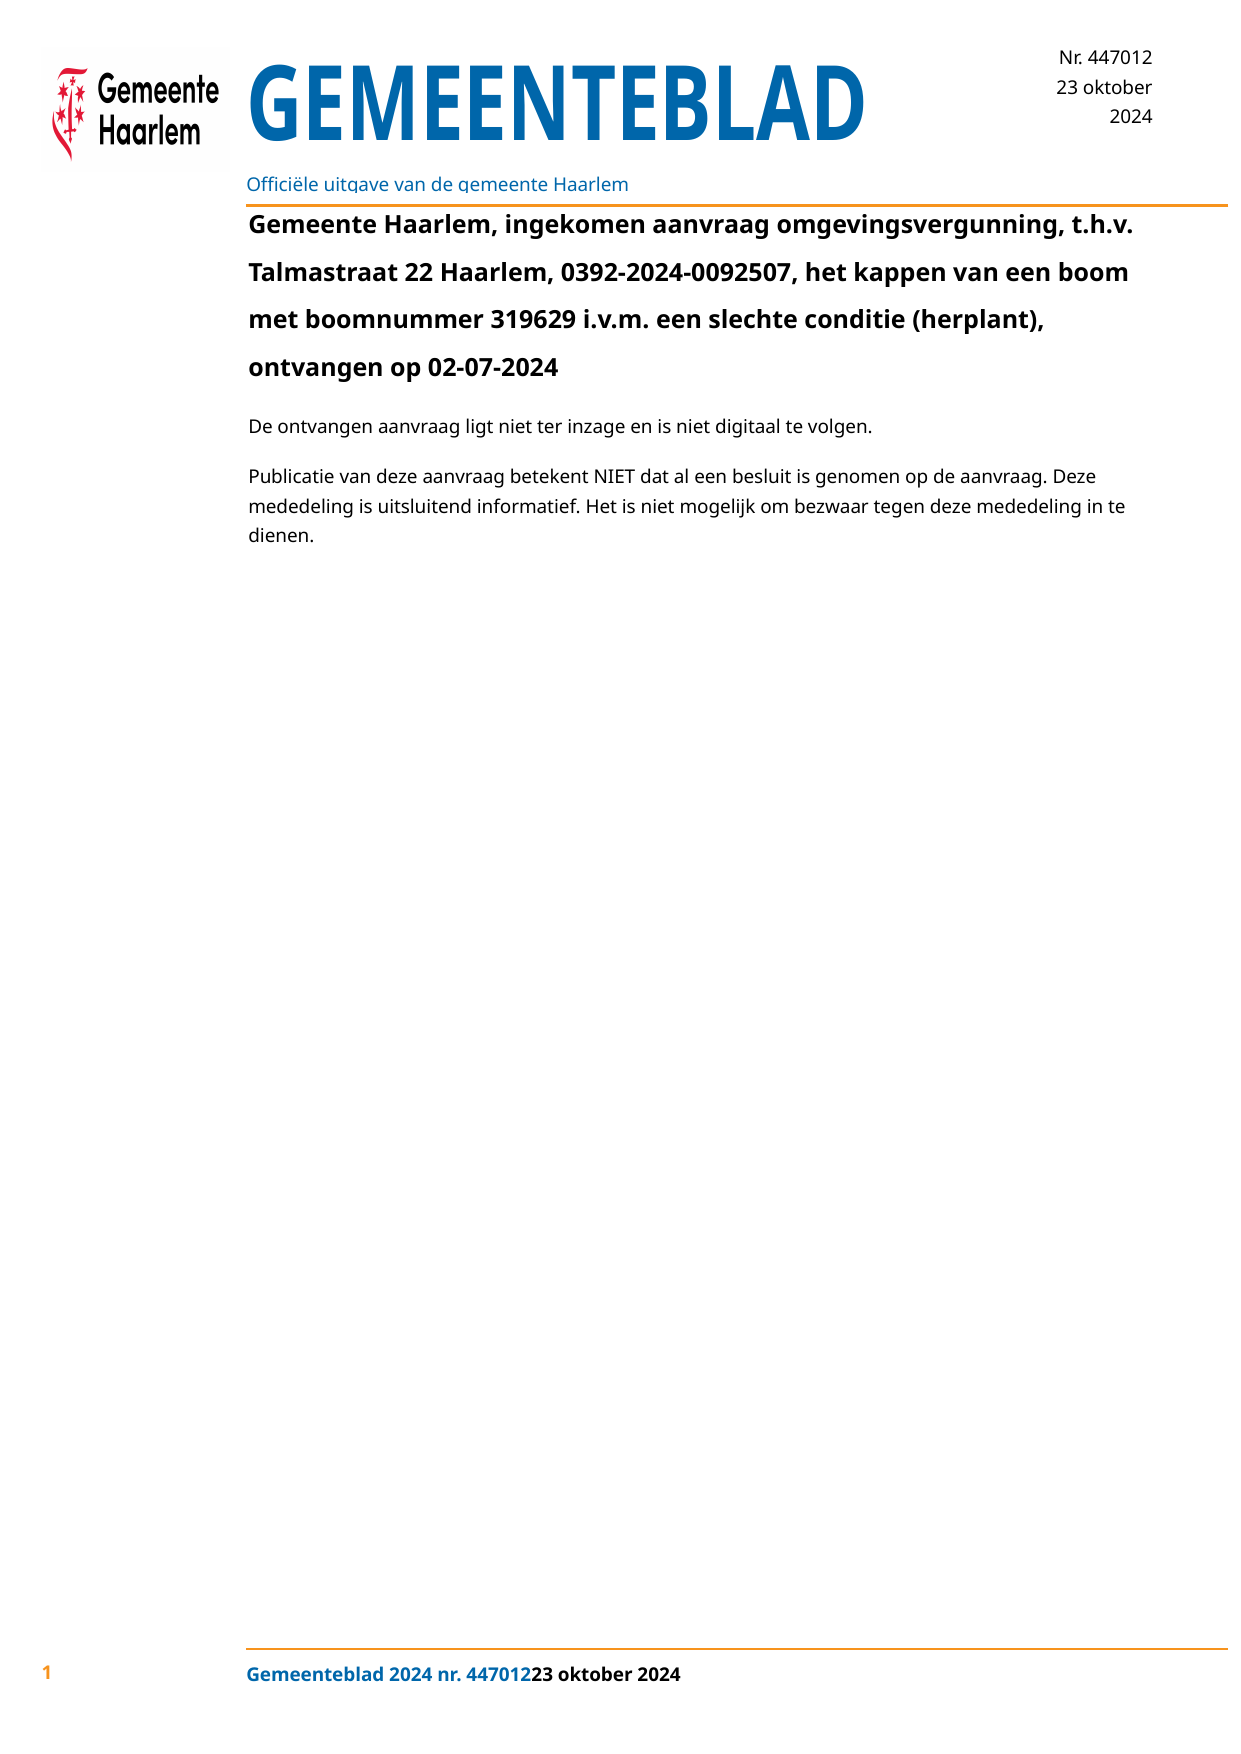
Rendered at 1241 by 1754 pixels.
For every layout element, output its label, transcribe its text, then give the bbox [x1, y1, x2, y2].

text De ontvangen aanvraag ligt niet ter inzage en is niet digitaal te volgen. [248, 413, 1152, 439]
text Gemeente Haarlem, ingekomen aanvraag omgevingsvergunning, t.h.v. Talmastraat 22 Haarlem, 0392-2024-0092507, het kappen van een boom met boomnummer 319629 i.v.m. een slechte conditie (herplant), ontvangen op 02-07-2024 [248, 207, 1152, 384]
picture [41, 47, 231, 172]
text Publicatie van deze aanvraag betekent NIET dat al een besluit is genomen op de aanvraag. Deze mededeling is uitsluitend informatief. Het is niet mogelijk om bezwaar tegen deze mededeling in te dienen. [248, 463, 1152, 548]
